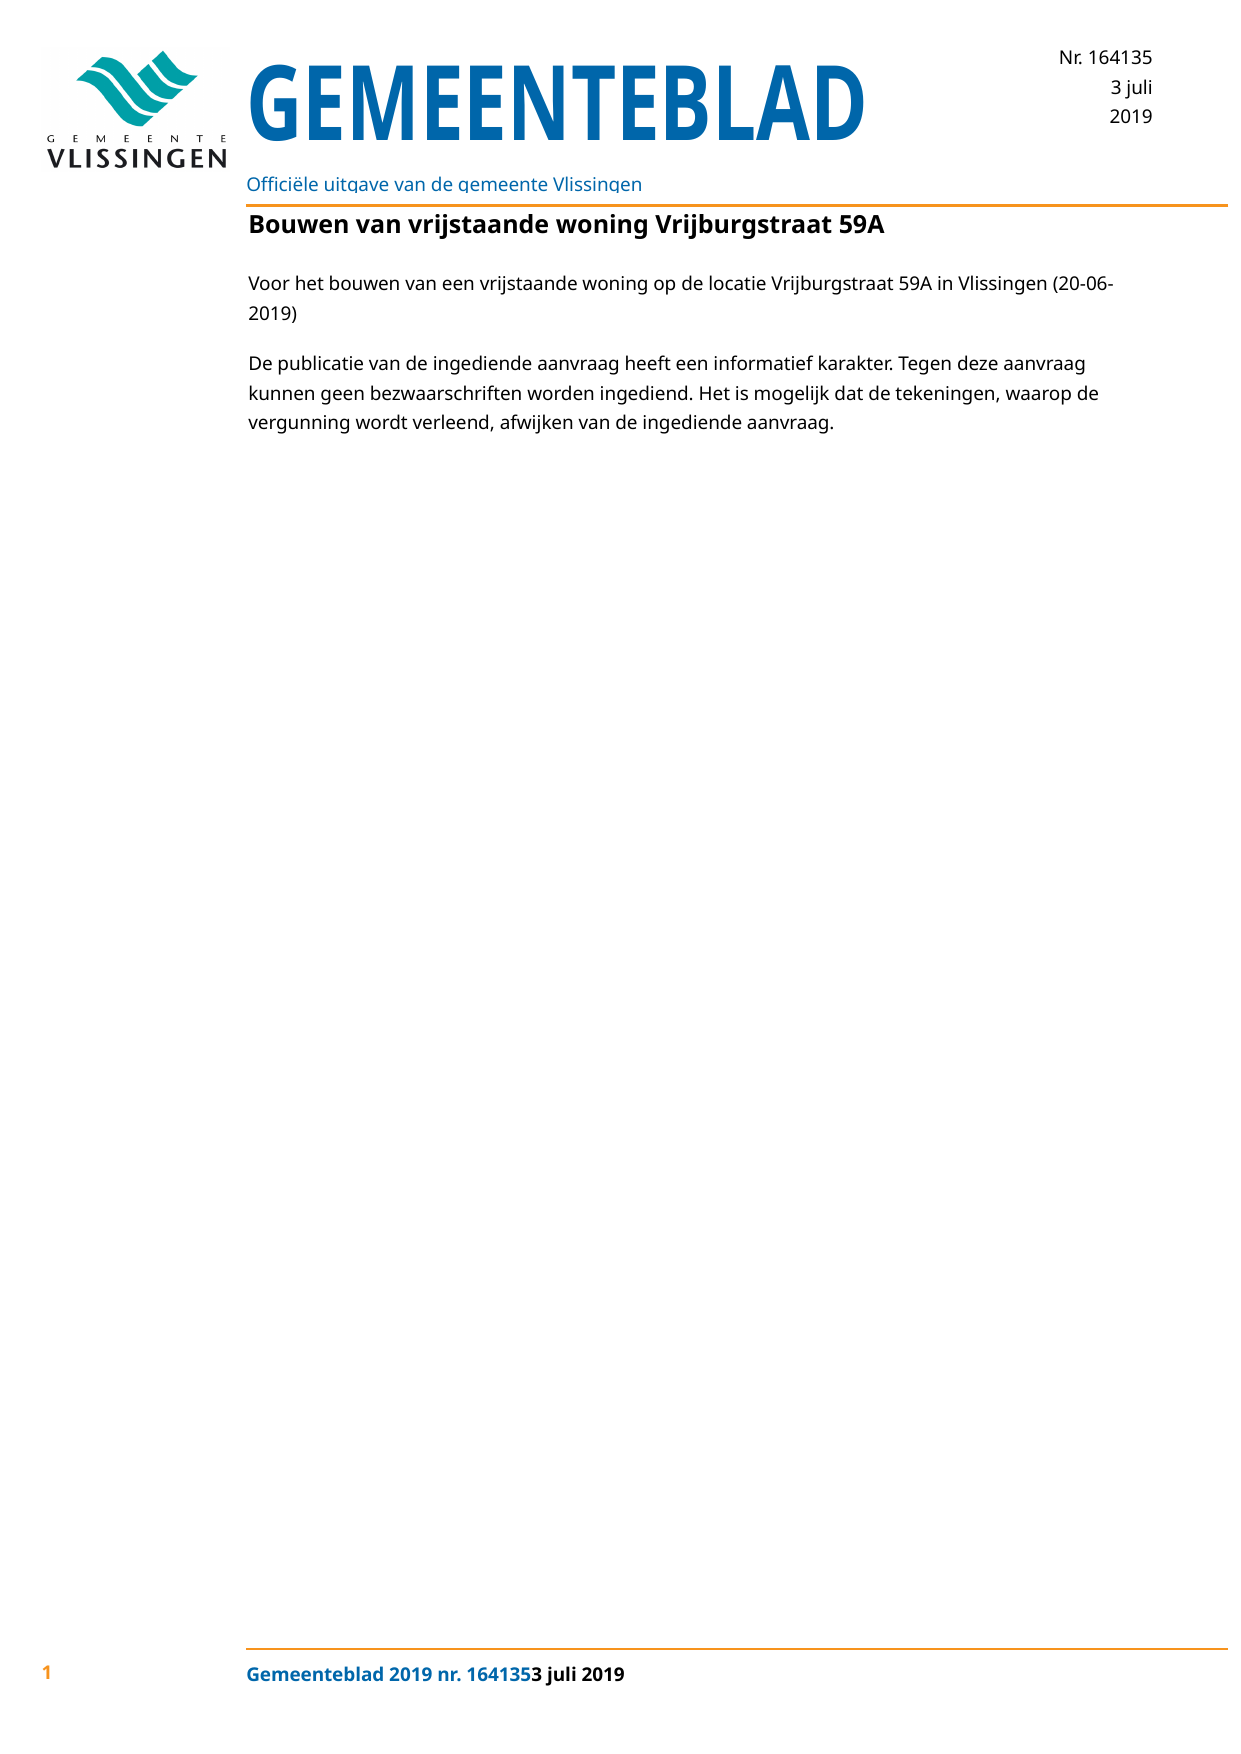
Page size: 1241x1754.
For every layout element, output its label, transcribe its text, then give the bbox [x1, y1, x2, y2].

text De publicatie van de ingediende aanvraag heeft een informatief karakter. Tegen deze aanvraag kunnen geen bezwaarschriften worden ingediend. Het is mogelijk dat de tekeningen, waarop de vergunning wordt verleend, afwijken van de ingediende aanvraag. [248, 350, 1152, 435]
text Voor het bouwen van een vrijstaande woning op de locatie Vrijburgstraat 59A in Vlissingen (20-06-2019) [248, 270, 1152, 326]
picture [41, 47, 231, 172]
text Bouwen van vrijstaande woning Vrijburgstraat 59A [248, 207, 1152, 241]
